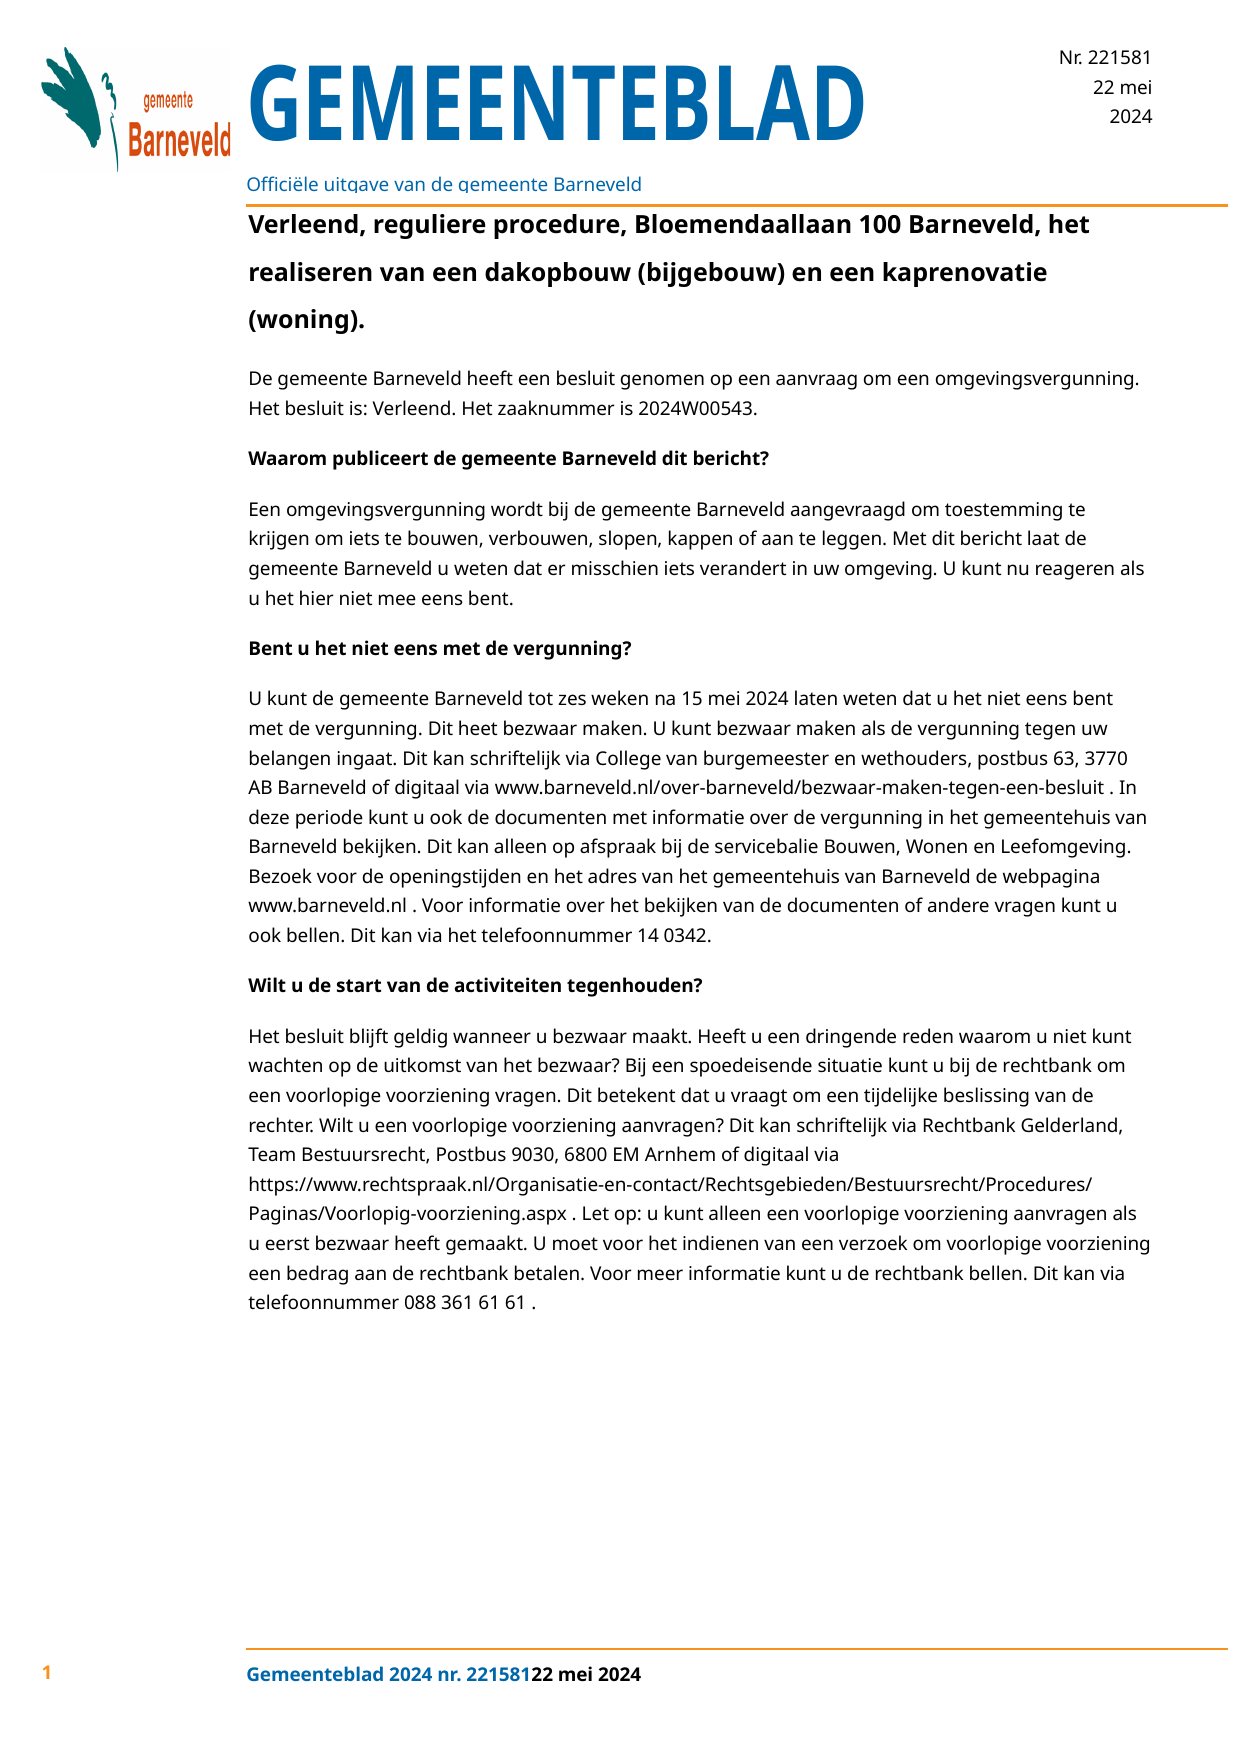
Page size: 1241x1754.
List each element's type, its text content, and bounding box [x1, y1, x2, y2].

text De gemeente Barneveld heeft een besluit genomen op een aanvraag om een omgevingsvergunning. Het besluit is: Verleend. Het zaaknummer is 2024W00543. [248, 366, 1152, 421]
picture [41, 47, 231, 172]
text Bent u het niet eens met de vergunning? [248, 635, 1152, 661]
text Het besluit blijft geldig wanneer u bezwaar maakt. Heeft u een dringende reden waarom u niet kunt wachten op de uitkomst van het bezwaar? Bij een spoedeisende situatie kunt u bij de rechtbank om een voorlopige voorziening vragen. Dit betekent dat u vraagt om een tijdelijke beslissing van de rechter. Wilt u een voorlopige voorziening aanvragen? Dit kan schriftelijk via Rechtbank Gelderland, Team Bestuursrecht, Postbus 9030, 6800 EM Arnhem of digitaal via https://www.rechtspraak.nl/Organisatie-en-contact/Rechtsgebieden/Bestuursrecht/Procedures/Paginas/Voorlopig-voorziening.aspx . Let op: u kunt alleen een voorlopige voorziening aanvragen als u eerst bezwaar heeft gemaakt. U moet voor het indienen van een verzoek om voorlopige voorziening een bedrag aan de rechtbank betalen. Voor meer informatie kunt u de rechtbank bellen. Dit kan via telefoonnummer 088 361 61 61 . [248, 1023, 1152, 1315]
text Waarom publiceert de gemeente Barneveld dit bericht? [248, 446, 1152, 471]
text Een omgevingsvergunning wordt bij de gemeente Barneveld aangevraagd om toestemming te krijgen om iets te bouwen, verbouwen, slopen, kappen of aan te leggen. Met dit bericht laat de gemeente Barneveld u weten dat er misschien iets verandert in uw omgeving. U kunt nu reageren als u het hier niet mee eens bent. [248, 496, 1152, 610]
text Verleend, reguliere procedure, Bloemendaallaan 100 Barneveld, het realiseren van een dakopbouw (bijgebouw) en een kaprenovatie (woning). [248, 207, 1152, 336]
text U kunt de gemeente Barneveld tot zes weken na 15 mei 2024 laten weten dat u het niet eens bent met de vergunning. Dit heet bezwaar maken. U kunt bezwaar maken als de vergunning tegen uw belangen ingaat. Dit kan schriftelijk via College van burgemeester en wethouders, postbus 63, 3770 AB Barneveld of digitaal via www.barneveld.nl/over-barneveld/bezwaar-maken-tegen-een-besluit . In deze periode kunt u ook de documenten met informatie over de vergunning in het gemeentehuis van Barneveld bekijken. Dit kan alleen op afspraak bij de servicebalie Bouwen, Wonen en Leefomgeving. Bezoek voor de openingstijden en het adres van het gemeentehuis van Barneveld de webpagina www.barneveld.nl . Voor informatie over het bekijken van de documenten of andere vragen kunt u ook bellen. Dit kan via het telefoonnummer 14 0342. [248, 686, 1152, 948]
text Wilt u de start van de activiteiten tegenhouden? [248, 973, 1152, 998]
